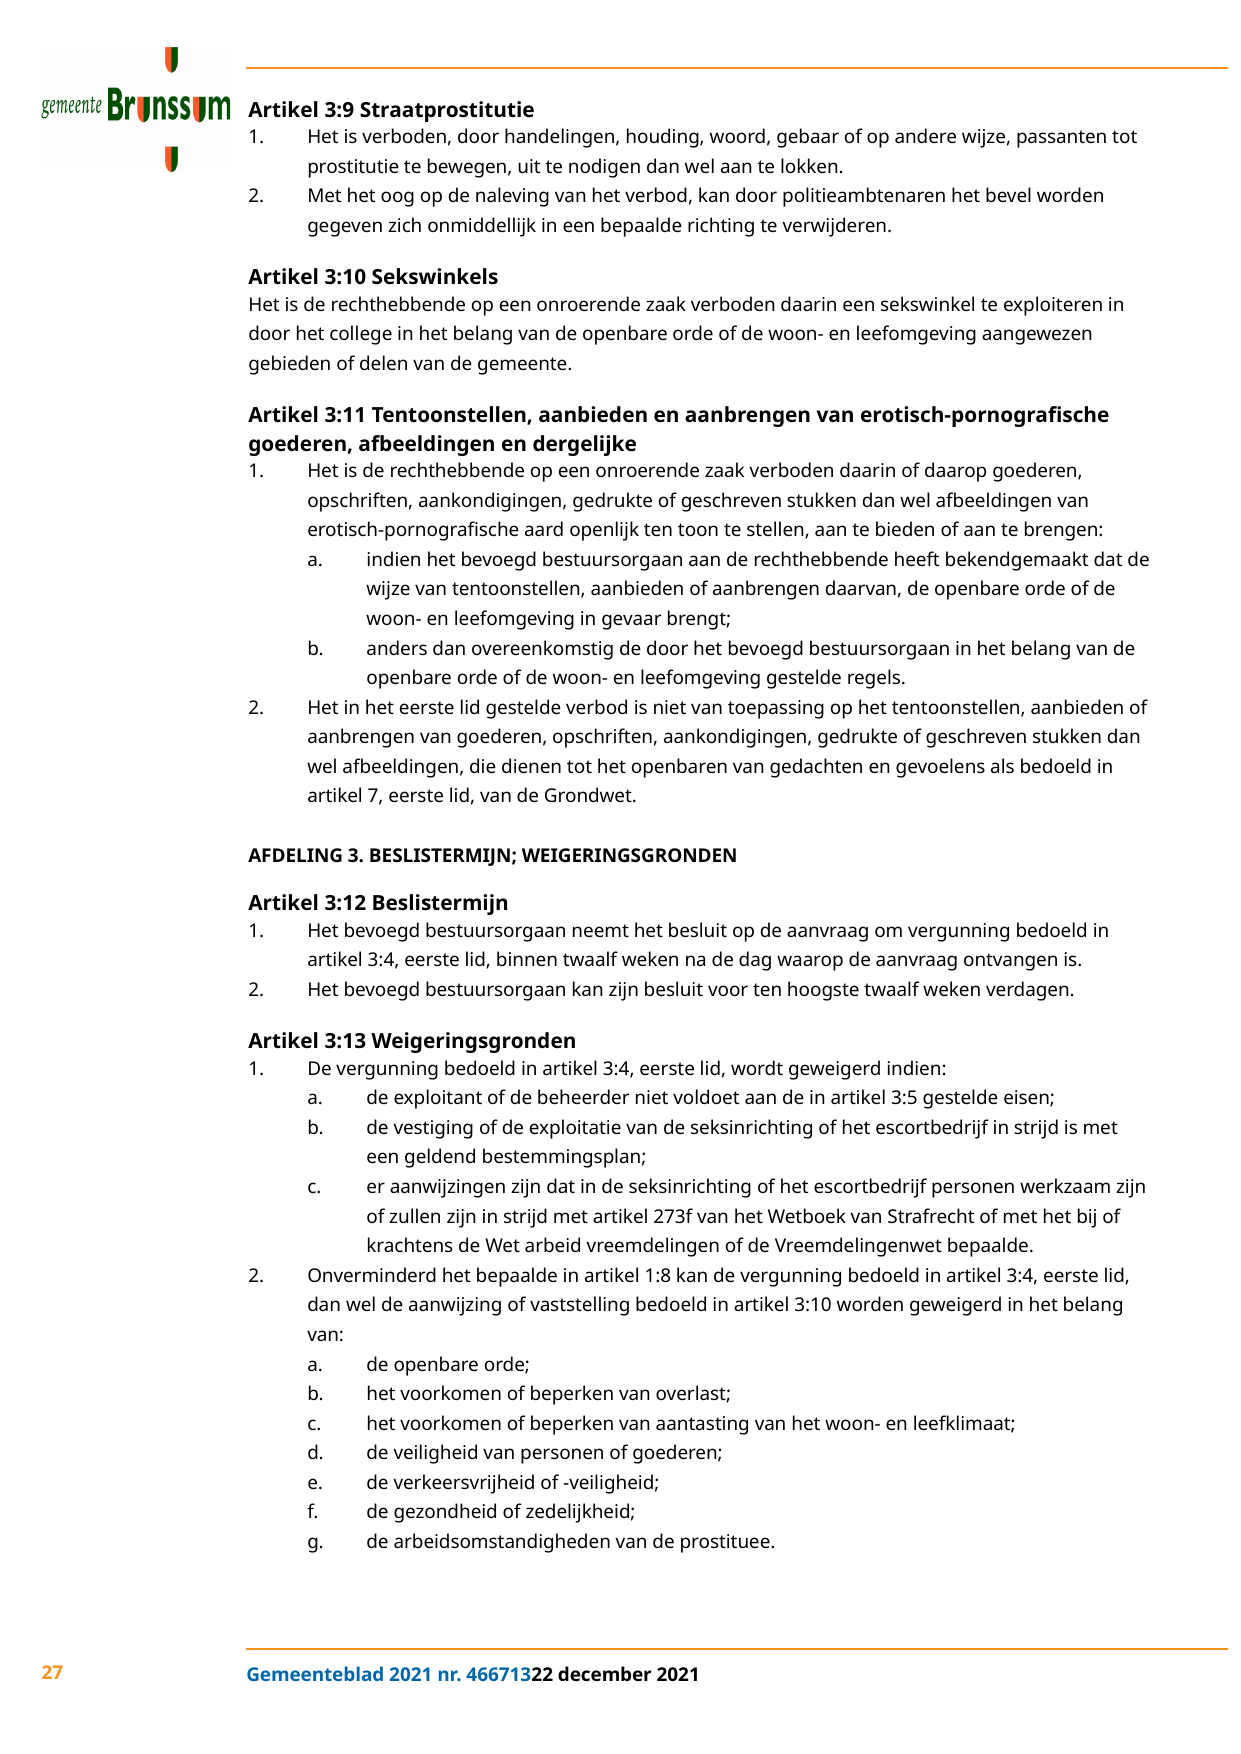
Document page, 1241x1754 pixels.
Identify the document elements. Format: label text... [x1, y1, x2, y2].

text Het is de rechthebbende op een onroerende zaak verboden daarin een sekswinkel te exploiteren in door het college in het belang van de openbare orde of de woon- en leefomgeving aangewezen gebieden of delen van de gemeente. [248, 291, 1152, 376]
list de veiligheid van personen of goederen; [307, 1439, 1152, 1465]
list Het is de rechthebbende op een onroerende zaak verboden daarin of daarop goederen, opschriften, aankondigingen, gedrukte of geschreven stukken dan wel afbeeldingen van erotisch-pornografische aard openlijk ten toon te stellen, aan te bieden of aan te brengen: [248, 457, 1152, 542]
list anders dan overeenkomstig de door het bevoegd bestuursorgaan in het belang van de openbare orde of de woon- en leefomgeving gestelde regels. [307, 635, 1152, 690]
list Het is verboden, door handelingen, houding, woord, gebaar of op andere wijze, passanten tot prostitutie te bewegen, uit te nodigen dan wel aan te lokken. [248, 123, 1152, 178]
list Het bevoegd bestuursorgaan kan zijn besluit voor ten hoogste twaalf weken verdagen. [248, 976, 1152, 1002]
list de gezondheid of zedelijkheid; [307, 1499, 1152, 1524]
list de arbeidsomstandigheden van de prostituee. [307, 1528, 1152, 1554]
list de verkeersvrijheid of -veiligheid; [307, 1469, 1152, 1495]
list Het in het eerste lid gestelde verbod is niet van toepassing op het tentoonstellen, aanbieden of aanbrengen van goederen, opschriften, aankondigingen, gedrukte of geschreven stukken dan wel afbeeldingen, die dienen tot het openbaren van gedachten en gevoelens als bedoeld in artikel 7, eerste lid, van de Grondwet. [248, 694, 1152, 808]
text Artikel 3:13 Weigeringsgronden [248, 1026, 1152, 1055]
picture [41, 47, 231, 172]
list de exploitant of de beheerder niet voldoet aan de in artikel 3:5 gestelde eisen; [307, 1084, 1152, 1110]
list de openbare orde; [307, 1351, 1152, 1376]
list het voorkomen of beperken van overlast; [307, 1380, 1152, 1406]
text Artikel 3:11 Tentoonstellen, aanbieden en aanbrengen van erotisch-pornografische goederen, afbeeldingen en dergelijke [248, 400, 1152, 457]
list er aanwijzingen zijn dat in de seksinrichting of het escortbedrijf personen werkzaam zijn of zullen zijn in strijd met artikel 273f van het Wetboek van Strafrecht of met het bij of krachtens de Wet arbeid vreemdelingen of de Vreemdelingenwet bepaalde. [307, 1173, 1152, 1258]
list de vestiging of de exploitatie van de seksinrichting of het escortbedrijf in strijd is met een geldend bestemmingsplan; [307, 1114, 1152, 1169]
text AFDELING 3. BESLISTERMIJN; WEIGERINGSGRONDEN [248, 842, 1152, 868]
list Onverminderd het bepaalde in artikel 1:8 kan de vergunning bedoeld in artikel 3:4, eerste lid, dan wel de aanwijzing of vaststelling bedoeld in artikel 3:10 worden geweigerd in het belang van: [248, 1262, 1152, 1347]
list indien het bevoegd bestuursorgaan aan de rechthebbende heeft bekendgemaakt dat de wijze van tentoonstellen, aanbieden of aanbrengen daarvan, de openbare orde of de woon- en leefomgeving in gevaar brengt; [307, 546, 1152, 631]
list het voorkomen of beperken van aantasting van het woon- en leefklimaat; [307, 1410, 1152, 1436]
text Artikel 3:12 Beslistermijn [248, 888, 1152, 917]
text Artikel 3:9 Straatprostitutie [248, 95, 1152, 123]
list Met het oog op de naleving van het verbod, kan door politieambtenaren het bevel worden gegeven zich onmiddellijk in een bepaalde richting te verwijderen. [248, 182, 1152, 238]
list Het bevoegd bestuursorgaan neemt het besluit op de aanvraag om vergunning bedoeld in artikel 3:4, eerste lid, binnen twaalf weken na de dag waarop de aanvraag ontvangen is. [248, 917, 1152, 972]
list De vergunning bedoeld in artikel 3:4, eerste lid, wordt geweigerd indien: [248, 1055, 1152, 1081]
text Artikel 3:10 Sekswinkels [248, 262, 1152, 291]
